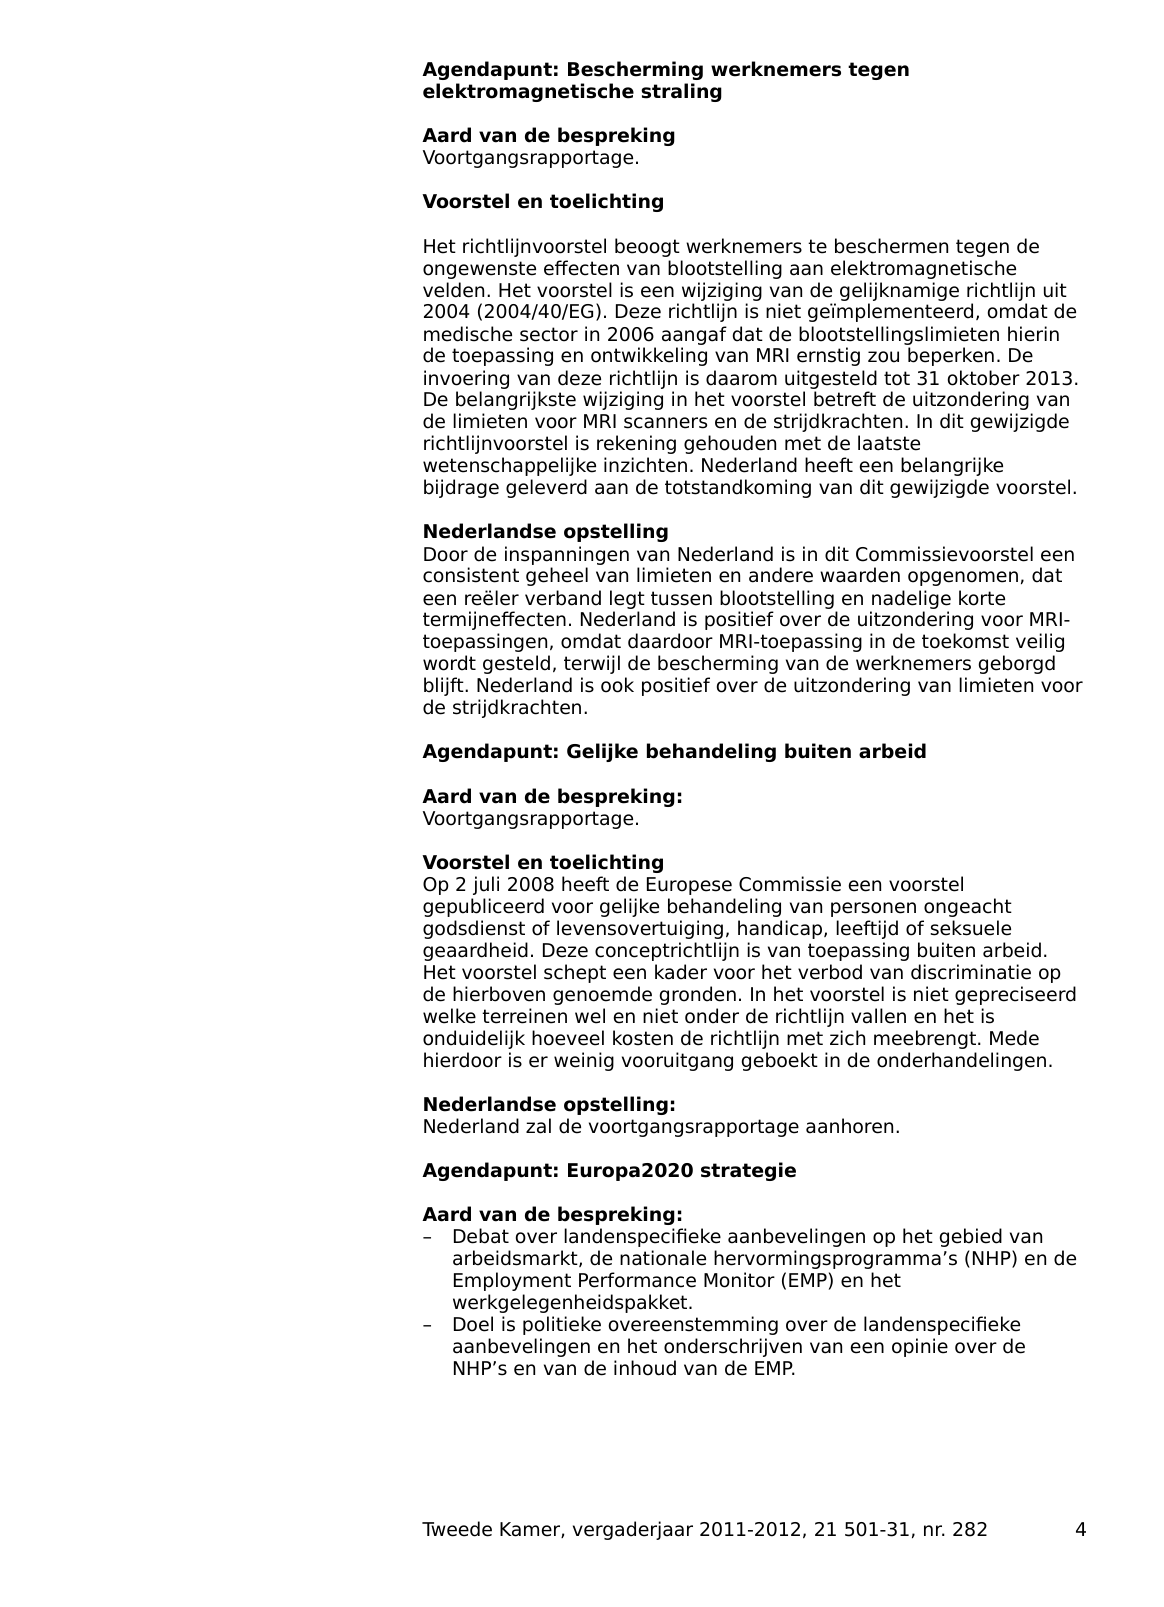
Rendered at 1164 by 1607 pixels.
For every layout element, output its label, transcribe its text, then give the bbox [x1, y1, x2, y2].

subtitle Aard van de bespreking [422, 125, 1087, 147]
text Nederland zal de voortgangsrapportage aanhoren. [422, 1116, 1087, 1138]
text – Doel is politieke overeenstemming over de landenspecifieke aanbevelingen en het onderschrijven van een opinie over de NHP’s en van de inhoud van de EMP. [422, 1314, 1087, 1380]
subtitle Nederlandse opstelling [422, 521, 1087, 543]
subtitle Agendapunt: Europa2020 strategie [422, 1160, 1087, 1182]
subtitle Nederlandse opstelling: [422, 1094, 1087, 1116]
subtitle Agendapunt: Bescherming werknemers tegen elektromagnetische straling [422, 59, 1087, 103]
text Voortgangsrapportage. [422, 808, 1087, 829]
subtitle Agendapunt: Gelijke behandeling buiten arbeid [422, 741, 1087, 763]
text Het richtlijnvoorstel beoogt werknemers te beschermen tegen de ongewenste effecten van blootstelling aan elektromagnetische velden. Het voorstel is een wijziging van de gelijknamige richtlijn uit 2004 (2004/40/EG). Deze richtlijn is niet geïmplementeerd, omdat de medische sector in 2006 aangaf dat de blootstellingslimieten hierin de toepassing en ontwikkeling van MRI ernstig zou beperken. De invoering van deze richtlijn is daarom uitgesteld tot 31 oktober 2013. [422, 236, 1087, 389]
text Op 2 juli 2008 heeft de Europese Commissie een voorstel gepubliceerd voor gelijke behandeling van personen ongeacht godsdienst of levensovertuiging, handicap, leeftijd of seksuele geaardheid. Deze conceptrichtlijn is van toepassing buiten arbeid. Het voorstel schept een kader voor het verbod van discriminatie op de hierboven genoemde gronden. In het voorstel is niet gepreciseerd welke terreinen wel en niet onder de richtlijn vallen en het is onduidelijk hoeveel kosten de richtlijn met zich meebrengt. Mede hierdoor is er weinig vooruitgang geboekt in de onderhandelingen. [422, 874, 1087, 1072]
subtitle Voorstel en toelichting [422, 191, 1087, 213]
subtitle Aard van de bespreking: [422, 1204, 1087, 1226]
subtitle Voorstel en toelichting [422, 852, 1087, 874]
text De belangrijkste wijziging in het voorstel betreft de uitzondering van de limieten voor MRI scanners en de strijdkrachten. In dit gewijzigde richtlijnvoorstel is rekening gehouden met de laatste wetenschappelijke inzichten. Nederland heeft een belangrijke bijdrage geleverd aan de totstandkoming van dit gewijzigde voorstel. [422, 389, 1087, 499]
text Voortgangsrapportage. [422, 147, 1087, 169]
subtitle Aard van de bespreking: [422, 786, 1087, 808]
text – Debat over landenspecifieke aanbevelingen op het gebied van arbeidsmarkt, de nationale hervormingsprogramma’s (NHP) en de Employment Performance Monitor (EMP) en het werkgelegenheidspakket. [422, 1226, 1087, 1314]
text Door de inspanningen van Nederland is in dit Commissievoorstel een consistent geheel van limieten en andere waarden opgenomen, dat een reëler verband legt tussen blootstelling en nadelige korte termijneffecten. Nederland is positief over de uitzondering voor MRI-toepassingen, omdat daardoor MRI-toepassing in de toekomst veilig wordt gesteld, terwijl de bescherming van de werknemers geborgd blijft. Nederland is ook positief over de uitzondering van limieten voor de strijdkrachten. [422, 543, 1087, 719]
